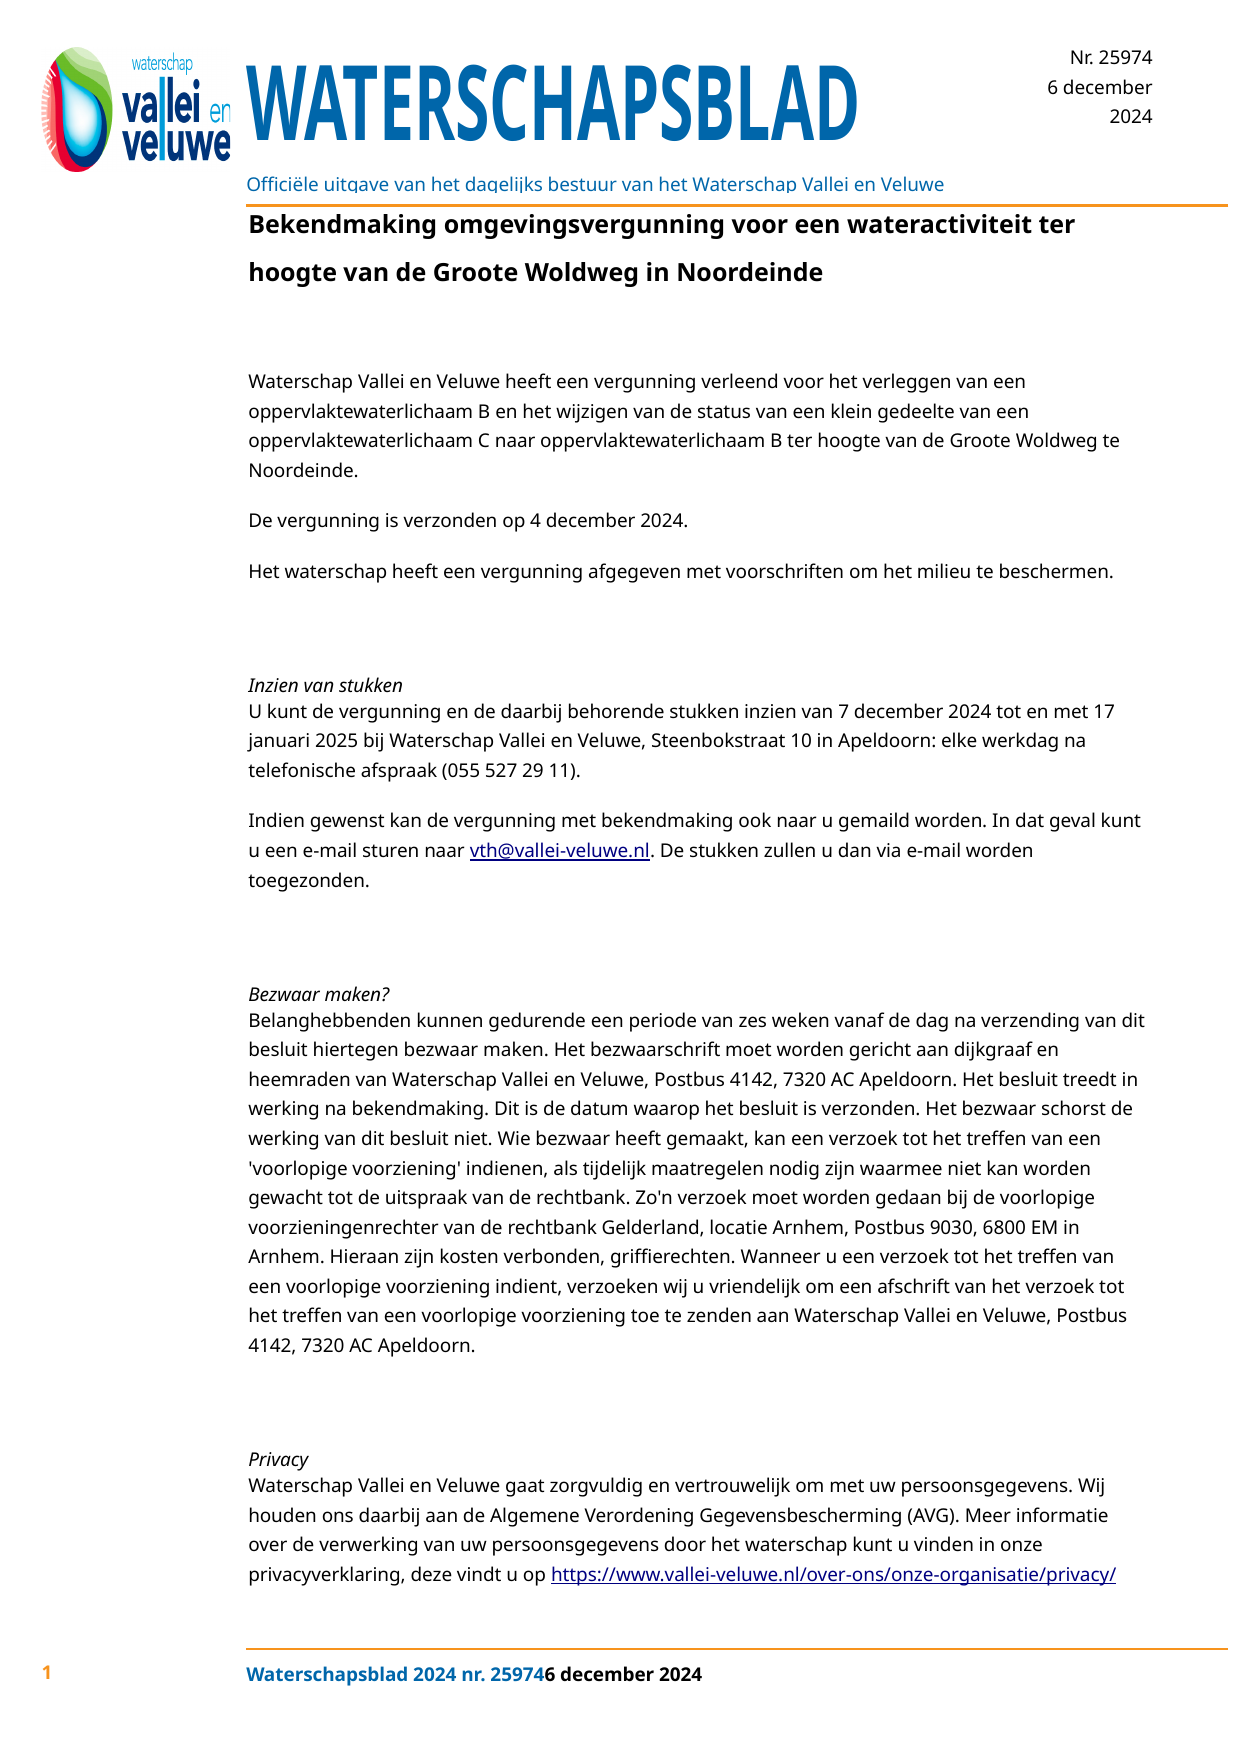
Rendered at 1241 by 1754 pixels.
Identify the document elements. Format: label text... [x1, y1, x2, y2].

text De vergunning is verzonden op 4 december 2024. [248, 507, 1152, 533]
picture [41, 47, 231, 172]
text Privacy [248, 1447, 1152, 1472]
text Waterschap Vallei en Veluwe heeft een vergunning verleend voor het verleggen van een oppervlaktewaterlichaam B en het wijzigen van de status van een klein gedeelte van een oppervlaktewaterlichaam C naar oppervlaktewaterlichaam B ter hoogte van de Groote Woldweg te Noordeinde. [248, 368, 1152, 483]
text Waterschap Vallei en Veluwe gaat zorgvuldig en vertrouwelijk om met uw persoonsgegevens. Wij houden ons daarbij aan de Algemene Verordening Gegevensbescherming (AVG). Meer informatie over de verwerking van uw persoonsgegevens door het waterschap kunt u vinden in onze privacyverklaring, deze vindt u op https://www.vallei-veluwe.nl/over-ons/onze-organisatie/privacy/ [248, 1472, 1152, 1587]
text Bezwaar maken? [248, 981, 1152, 1007]
text Het waterschap heeft een vergunning afgegeven met voorschriften om het milieu te beschermen. [248, 558, 1152, 584]
text Belanghebbenden kunnen gedurende een periode van zes weken vanaf de dag na verzending van dit besluit hiertegen bezwaar maken. Het bezwaarschrift moet worden gericht aan dijkgraaf en heemraden van Waterschap Vallei en Veluwe, Postbus 4142, 7320 AC Apeldoorn. Het besluit treedt in werking na bekendmaking. Dit is de datum waarop het besluit is verzonden. Het bezwaar schorst de werking van dit besluit niet. Wie bezwaar heeft gemaakt, kan een verzoek tot het treffen van een 'voorlopige voorziening' indienen, als tijdelijk maatregelen nodig zijn waarmee niet kan worden gewacht tot de uitspraak van de rechtbank. Zo'n verzoek moet worden gedaan bij de voorlopige voorzieningenrechter van de rechtbank Gelderland, locatie Arnhem, Postbus 9030, 6800 EM in Arnhem. Hieraan zijn kosten verbonden, griffierechten. Wanneer u een verzoek tot het treffen van een voorlopige voorziening indient, verzoeken wij u vriendelijk om een afschrift van het verzoek tot het treffen van een voorlopige voorziening toe te zenden aan Waterschap Vallei en Veluwe, Postbus 4142, 7320 AC Apeldoorn. [248, 1007, 1152, 1358]
text Inzien van stukken [248, 672, 1152, 698]
text U kunt de vergunning en de daarbij behorende stukken inzien van 7 december 2024 tot en met 17 januari 2025 bij Waterschap Vallei en Veluwe, Steenbokstraat 10 in Apeldoorn: elke werkdag na telefonische afspraak (055 527 29 11). [248, 698, 1152, 783]
text Bekendmaking omgevingsvergunning voor een wateractiviteit ter hoogte van de Groote Woldweg in Noordeinde [248, 207, 1152, 288]
text Indien gewenst kan de vergunning met bekendmaking ook naar u gemaild worden. In dat geval kunt u een e-mail sturen naar vth@vallei-veluwe.nl. De stukken zullen u dan via e-mail worden toegezonden. [248, 808, 1152, 892]
